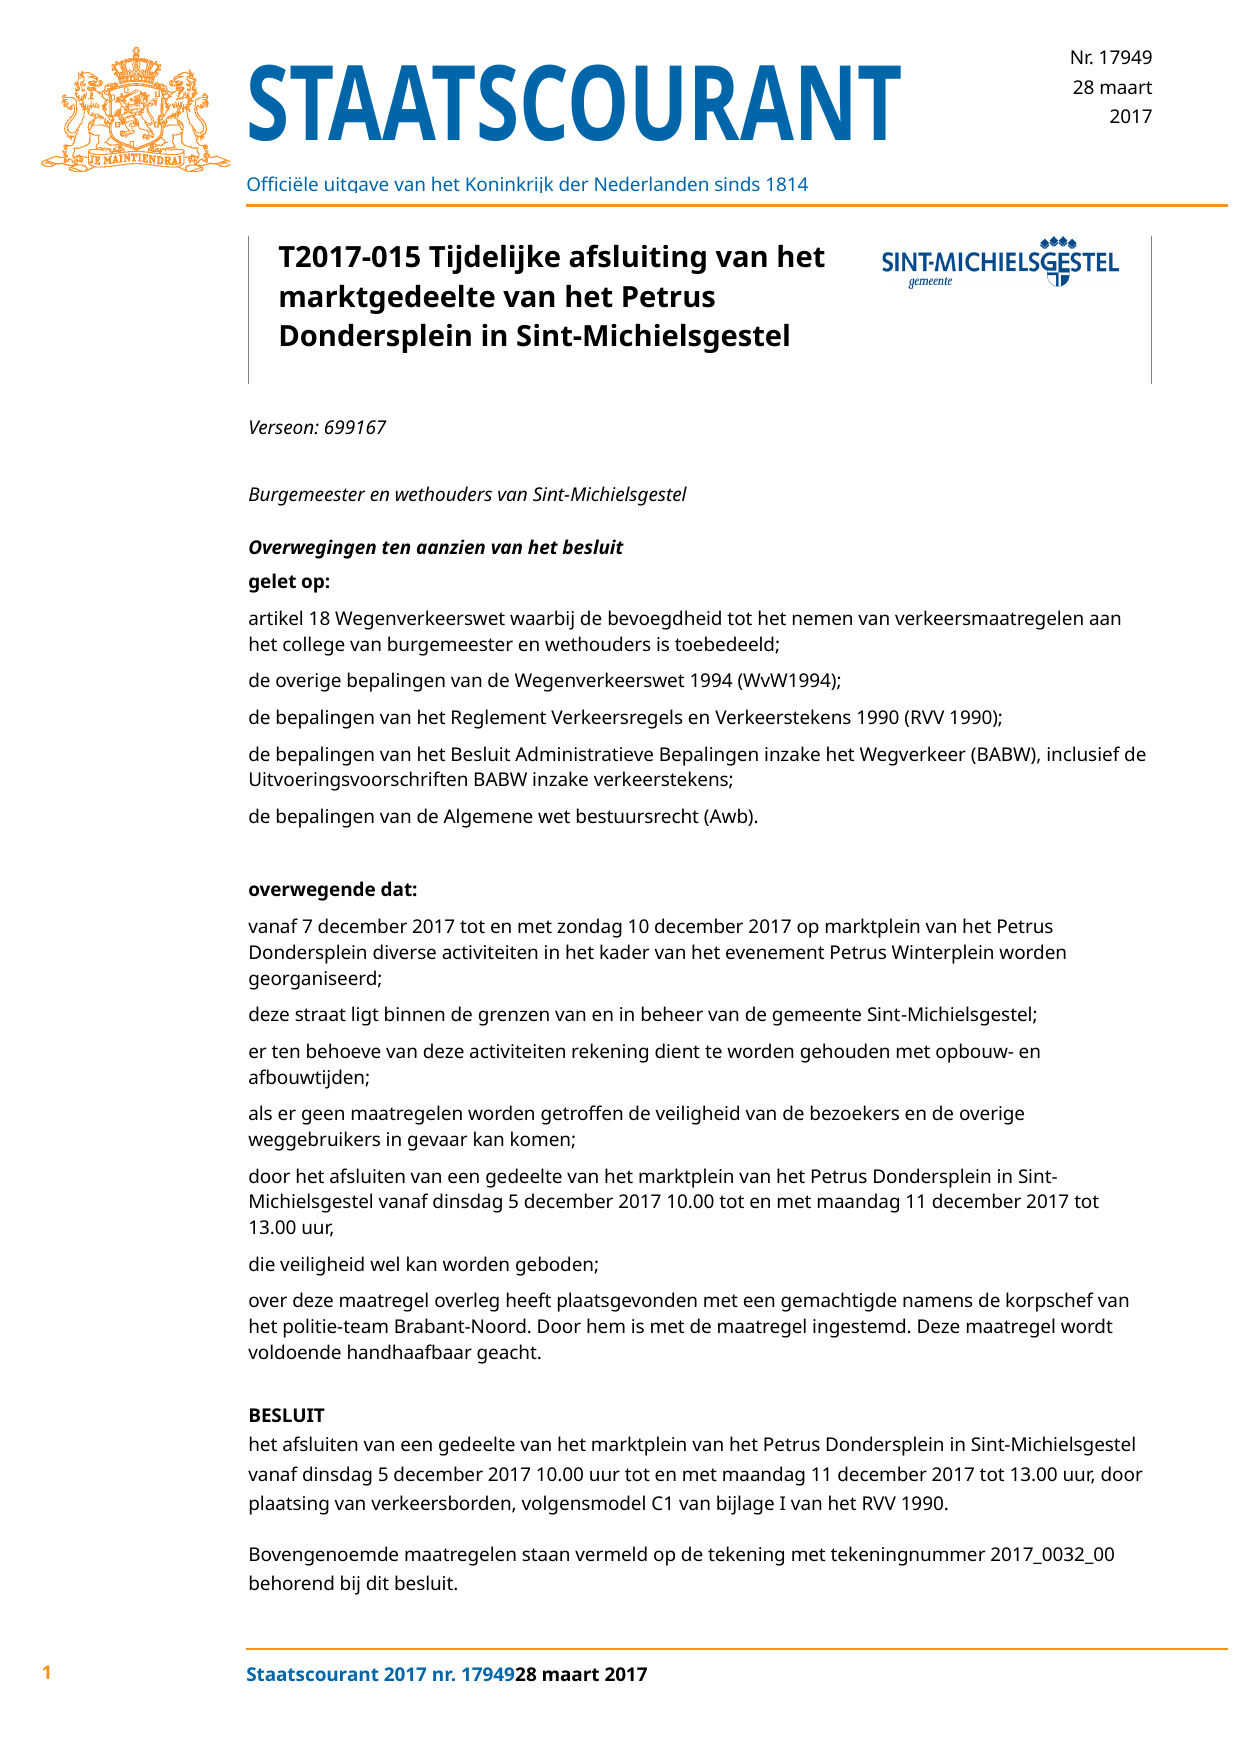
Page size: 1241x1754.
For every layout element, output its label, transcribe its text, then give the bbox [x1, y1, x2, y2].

text als er geen maatregelen worden getroffen de veiligheid van de bezoekers en de overige weggebruikers in gevaar kan komen; [248, 1101, 1152, 1152]
text de bepalingen van de Algemene wet bestuursrecht (Awb). [248, 803, 1152, 829]
text Bovengenoemde maatregelen staan­ vermeld op de tekening met tekeningnummer 2017_0032_00 behorend bij dit besluit. [248, 1541, 1152, 1596]
picture [882, 236, 1119, 289]
text er ten behoeve van deze activiteiten rekening dient te worden gehouden met opbouw- en afbouwtijden; [248, 1038, 1152, 1089]
text Burgemeester en wethouders van Sint-Michielsgestel [248, 482, 1152, 507]
text BESLUIT [248, 1402, 1152, 1428]
text gelet op: [248, 568, 1152, 594]
text door het afsluiten van een gedeelte van het marktplein van het Petrus Dondersplein in Sint-Michielsgestel vanaf dinsdag 5 december 2017 10.00 tot en met maandag 11 december 2017 tot 13.00 uur, [248, 1163, 1152, 1240]
text artikel 18 Wegenverkeerswet waarbij de bevoegdheid tot het nemen van verkeersmaatregelen aan het college van burgemeester en wethouders is toebedeeld; [248, 605, 1152, 657]
text overwegende dat: [248, 877, 1152, 902]
text over deze maatregel overleg heeft plaatsgevonden met een gemachtigde namens de korpschef van het politie-team Brabant-Noord. Door hem is met de maatregel ingestemd. Deze maatregel wordt voldoende handhaafbaar geacht. [248, 1288, 1152, 1365]
text de bepalingen van het Besluit Administratieve Bepalingen inzake het Wegverkeer (BABW), inclusief de Uitvoeringsvoorschriften BABW inzake verkeerstekens; [248, 741, 1152, 792]
table_header [850, 236, 1151, 384]
text de bepalingen van het Reglement Verkeersregels en Verkeerstekens 1990 (RVV 1990); [248, 704, 1152, 730]
text die veiligheid wel kan worden geboden; [248, 1251, 1152, 1277]
picture [41, 47, 231, 172]
text vanaf 7 december 2017 tot en met zondag 10 december 2017 op marktplein van het Petrus Dondersplein d­iverse activiteiten in het kader van het evenement Petrus Winterplein worden georganiseerd; [248, 913, 1152, 991]
text de overige bepalingen van de Wegenverkeerswet 1994 (WvW1994); [248, 668, 1152, 693]
text Overwegingen ten aanzien van het besluit [248, 534, 1152, 560]
table_header T2017-015 Tijdelijke afsluiting van het marktgedeelte van het Petrus Dondersplein in Sint-Michielsgestel [249, 236, 850, 384]
text het afsluiten van een gedeelte van het marktplein van het Petrus Dondersplein in Sint-Michielsgestel vanaf dinsdag 5 december 2017 10.00 uur tot en met maandag 11 december 2017 tot 13.00 uur, door plaatsing van verkeersborden, volgensmodel C1 van bijlage I van het RVV 1990. [248, 1431, 1152, 1516]
text deze straat ligt binnen de grenzen van en in beheer van de gemeente Sint‑Michielsgestel; [248, 1001, 1152, 1027]
text Verseon: 699167 [248, 414, 1152, 440]
